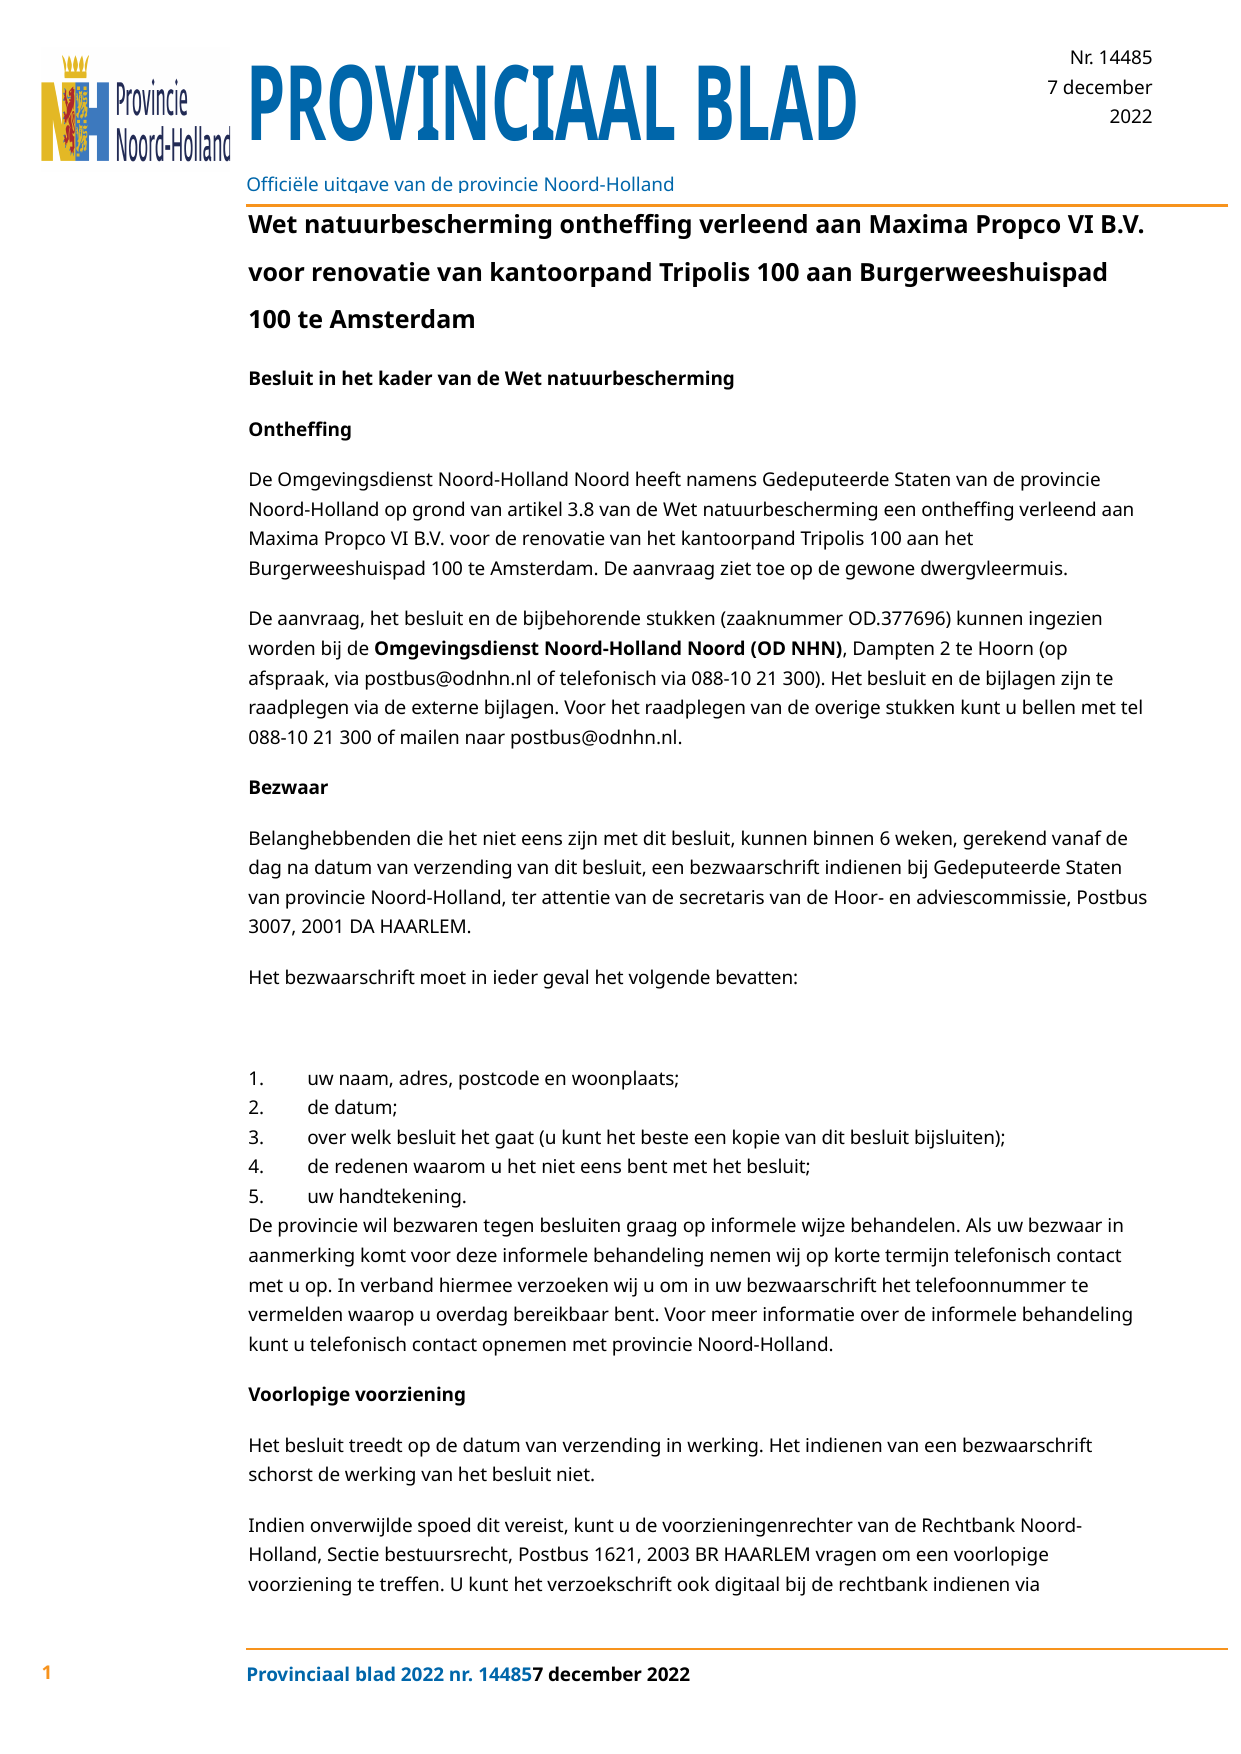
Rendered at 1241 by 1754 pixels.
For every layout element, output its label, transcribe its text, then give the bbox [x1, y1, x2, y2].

text De provincie wil bezwaren tegen besluiten graag op informele wijze behandelen. Als uw bezwaar in aanmerking komt voor deze informele behandeling nemen wij op korte termijn telefonisch contact met u op. In verband hiermee verzoeken wij u om in uw bezwaarschrift het telefoonnummer te vermelden waarop u overdag bereikbaar bent. Voor meer informatie over de informele behandeling kunt u telefonisch contact opnemen met provincie Noord-Holland. [248, 1213, 1152, 1357]
text Voorlopige voorziening [248, 1381, 1152, 1407]
text De Omgevingsdienst Noord-Holland Noord heeft namens Gedeputeerde Staten van de provincie Noord-Holland op grond van artikel 3.8 van de Wet natuurbescherming een ontheffing verleend aan Maxima Propco VI B.V. voor de renovatie van het kantoorpand Tripolis 100 aan het Burgerweeshuispad 100 te Amsterdam. De aanvraag ziet toe op de gewone dwergvleermuis. [248, 466, 1152, 581]
text Ontheffing [248, 416, 1152, 442]
text Indien onverwijlde spoed dit vereist, kunt u de voorzieningenrechter van de Rechtbank Noord-Holland, Sectie bestuursrecht, Postbus 1621, 2003 BR HAARLEM vragen om een voorlopige voorziening te treffen. U kunt het verzoekschrift ook digitaal bij de rechtbank indienen via [248, 1512, 1152, 1597]
text Het bezwaarschrift moet in ieder geval het volgende bevatten: [248, 964, 1152, 989]
list uw handtekening. [248, 1183, 1152, 1209]
text Bezwaar [248, 774, 1152, 800]
text Besluit in het kader van de Wet natuurbescherming [248, 366, 1152, 391]
text Het besluit treedt op de datum van verzending in werking. Het indienen van een bezwaarschrift schorst de werking van het besluit niet. [248, 1432, 1152, 1487]
list over welk besluit het gaat (u kunt het beste een kopie van dit besluit bijsluiten); [248, 1124, 1152, 1149]
list uw naam, adres, postcode en woonplaats; [248, 1065, 1152, 1090]
text De aanvraag, het besluit en de bijbehorende stukken (zaaknummer OD.377696) kunnen ingezien worden bij de Omgevingsdienst Noord-Holland Noord (OD NHN), Dampten 2 te Hoorn (op afspraak, via postbus@odnhn.nl of telefonisch via 088-10 21 300). Het besluit en de bijlagen zijn te raadplegen via de externe bijlagen. Voor het raadplegen van de overige stukken kunt u bellen met tel 088-10 21 300 of mailen naar postbus@odnhn.nl. [248, 606, 1152, 749]
picture [41, 47, 231, 172]
list de datum; [248, 1094, 1152, 1120]
list de redenen waarom u het niet eens bent met het besluit; [248, 1153, 1152, 1179]
text Wet natuurbescherming ontheffing verleend aan Maxima Propco VI B.V. voor renovatie van kantoorpand Tripolis 100 aan Burgerweeshuispad 100 te Amsterdam [248, 207, 1152, 336]
text Belanghebbenden die het niet eens zijn met dit besluit, kunnen binnen 6 weken, gerekend vanaf de dag na datum van verzending van dit besluit, een bezwaarschrift indienen bij Gedeputeerde Staten van provincie Noord-Holland, ter attentie van de secretaris van de Hoor- en adviescommissie, Postbus 3007, 2001 DA HAARLEM. [248, 825, 1152, 939]
